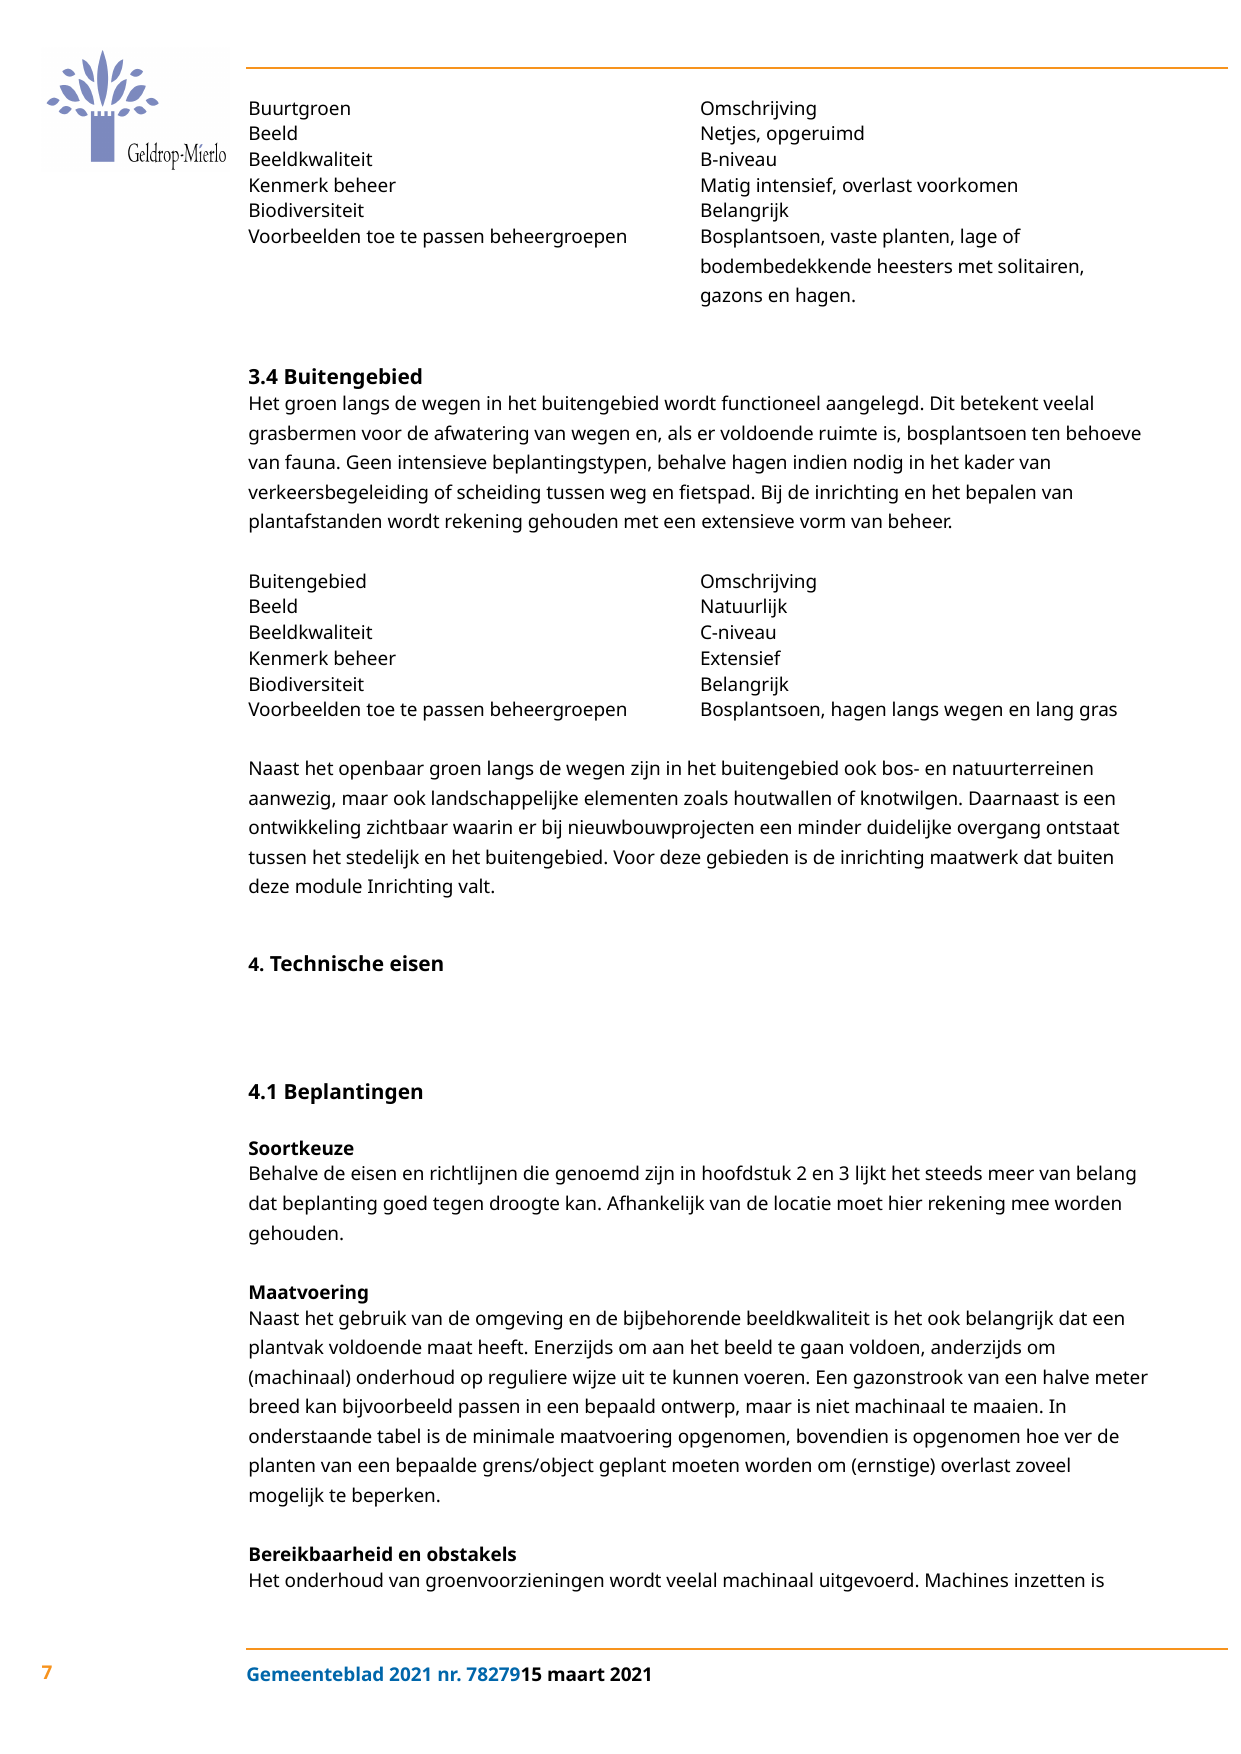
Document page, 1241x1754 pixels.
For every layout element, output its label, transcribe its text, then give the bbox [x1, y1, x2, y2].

table_cell Beeld [248, 121, 700, 146]
table_cell Kenmerk beheer [248, 172, 700, 198]
table_cell Voorbeelden toe te passen beheergroepen [248, 697, 700, 722]
table_cell Bosplantsoen, vaste planten, lage of bodembedekkende heesters met solitairen, gazons en hagen. [700, 224, 1152, 308]
table_cell Beeld [248, 594, 700, 619]
text 4. Technische eisen [248, 949, 1152, 977]
table_cell Natuurlijk [700, 594, 1152, 619]
text 4.1 Beplantingen [248, 1077, 1152, 1105]
table_cell Netjes, opgeruimd [700, 121, 1152, 146]
text Naast het gebruik van de omgeving en de bijbehorende beeldkwaliteit is het ook belangrijk dat een plantvak voldoende maat heeft. Enerzijds om aan het beeld te gaan voldoen, anderzijds om (machinaal) onderhoud op reguliere wijze uit te kunnen voeren. Een gazonstrook van een halve meter breed kan bijvoorbeeld passen in een bepaald ontwerp, maar is niet machinaal te maaien. In onderstaande tabel is de minimale maatvoering opgenomen, bovendien is opgenomen hoe ver de planten van een bepaalde grens/object geplant moeten worden om (ernstige) overlast zoveel mogelijk te beperken. [248, 1305, 1152, 1508]
table_header Omschrijving [700, 568, 1152, 594]
table_cell B-niveau [700, 146, 1152, 172]
table_cell C-niveau [700, 620, 1152, 645]
table_header Omschrijving [700, 95, 1152, 121]
table_header Buurtgroen [248, 95, 700, 121]
text 3.4 Buitengebied [248, 362, 1152, 390]
text Soortkeuze [248, 1135, 1152, 1161]
table_cell Kenmerk beheer [248, 645, 700, 671]
table_cell Beeldkwaliteit [248, 146, 700, 172]
text Bereikbaarheid en obstakels [248, 1541, 1152, 1567]
table_cell Belangrijk [700, 671, 1152, 697]
text Het groen langs de wegen in het buitengebied wordt functioneel aangelegd. Dit betekent veelal grasbermen voor de afwatering van wegen en, als er voldoende ruimte is, bosplantsoen ten behoeve van fauna. Geen intensieve beplantingstypen, behalve hagen indien nodig in het kader van verkeersbegeleiding of scheiding tussen weg en fietspad. Bij de inrichting en het bepalen van plantafstanden wordt rekening gehouden met een extensieve vorm van beheer. [248, 390, 1152, 534]
table_cell Bosplantsoen, hagen langs wegen en lang gras [700, 697, 1152, 722]
table_cell Biodiversiteit [248, 671, 700, 697]
table_cell Extensief [700, 645, 1152, 671]
table_cell Biodiversiteit [248, 198, 700, 223]
table_cell Belangrijk [700, 198, 1152, 223]
text Het onderhoud van groenvoorzieningen wordt veelal machinaal uitgevoerd. Machines inzetten is [248, 1567, 1152, 1593]
picture [41, 47, 231, 172]
table_cell Matig intensief, overlast voorkomen [700, 172, 1152, 198]
table_header Buitengebied [248, 568, 700, 594]
table_cell Beeldkwaliteit [248, 620, 700, 645]
text Maatvoering [248, 1279, 1152, 1305]
text Naast het openbaar groen langs de wegen zijn in het buitengebied ook bos- en natuurterreinen aanwezig, maar ook landschappelijke elementen zoals houtwallen of knotwilgen. Daarnaast is een ontwikkeling zichtbaar waarin er bij nieuwbouwprojecten een minder duidelijke overgang ontstaat tussen het stedelijk en het buitengebied. Voor deze gebieden is de inrichting maatwerk dat buiten deze module Inrichting valt. [248, 755, 1152, 899]
table_cell Voorbeelden toe te passen beheergroepen [248, 224, 700, 308]
text Behalve de eisen en richtlijnen die genoemd zijn in hoofdstuk 2 en 3 lijkt het steeds meer van belang dat beplanting goed tegen droogte kan. Afhankelijk van de locatie moet hier rekening mee worden gehouden. [248, 1161, 1152, 1246]
